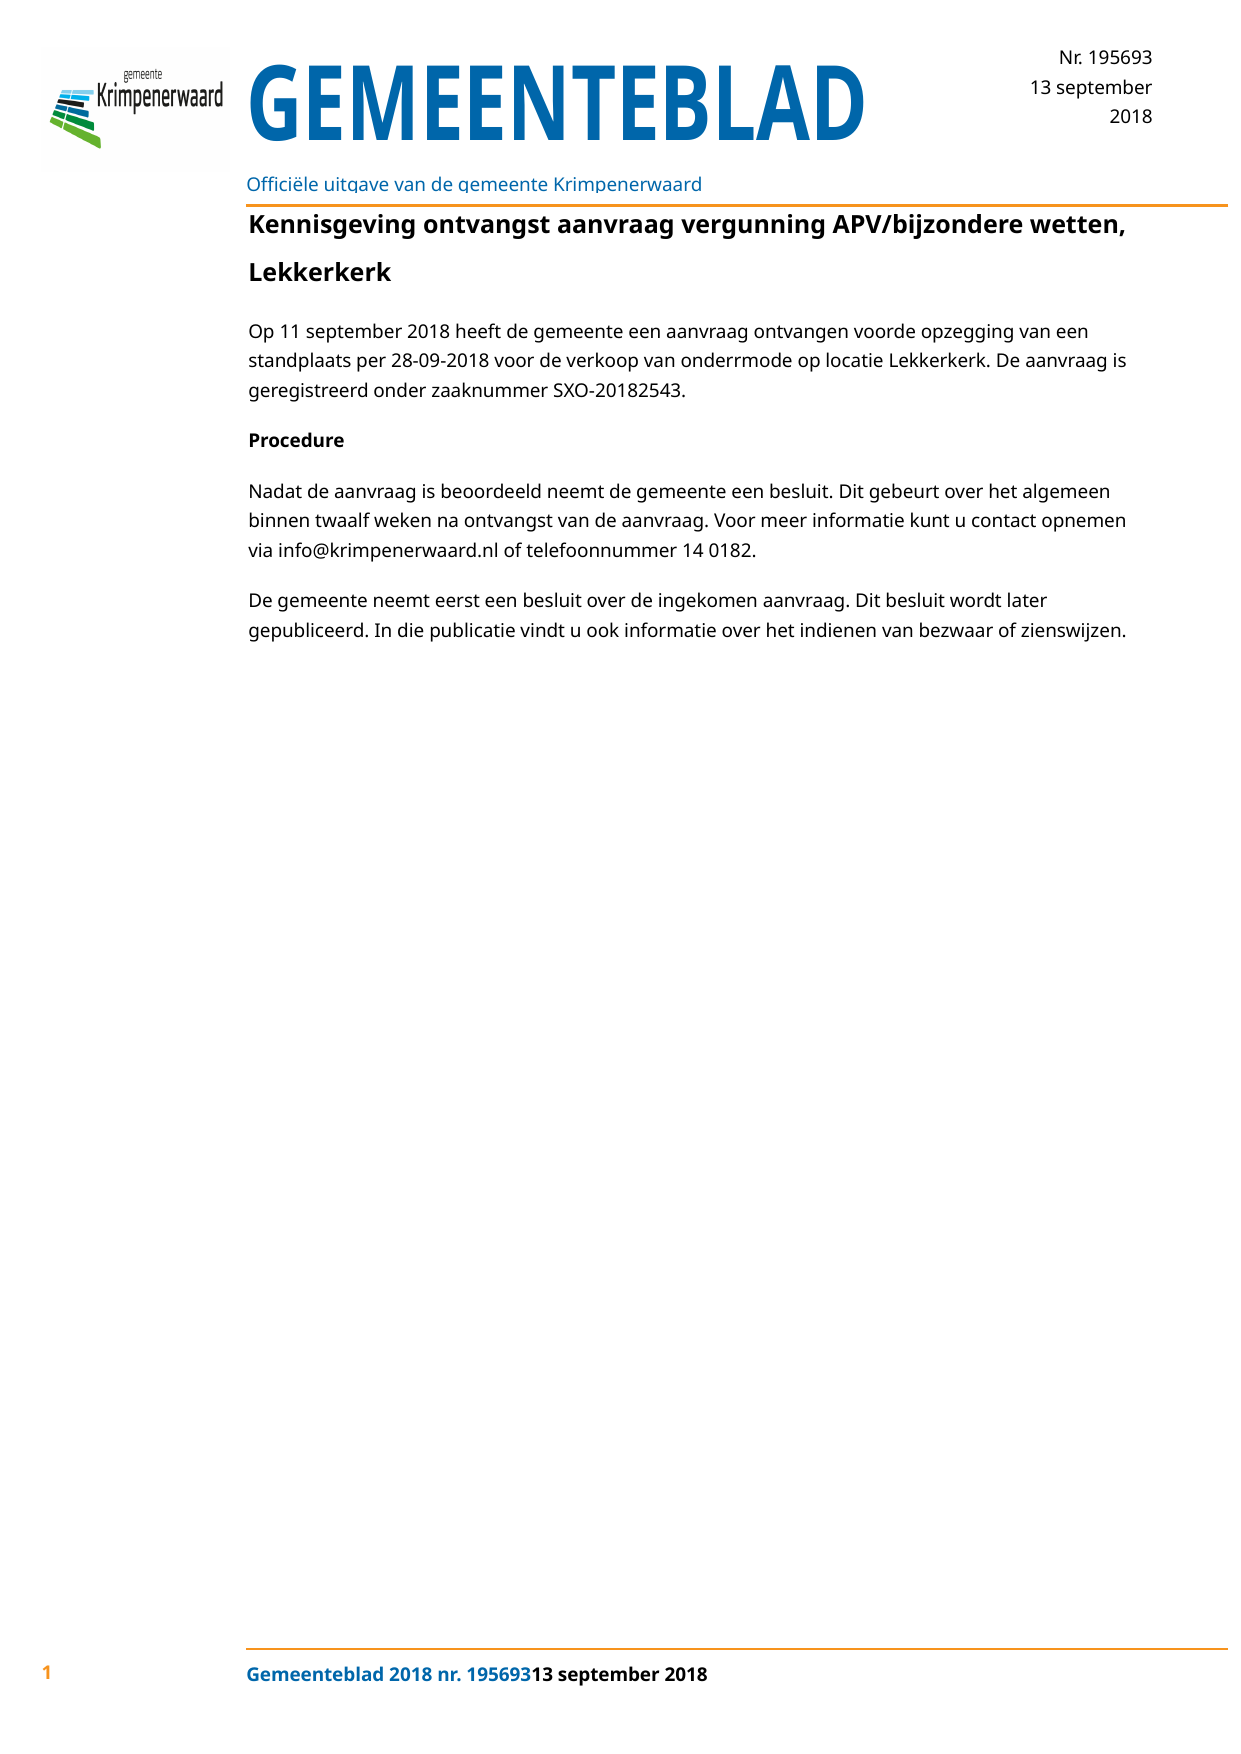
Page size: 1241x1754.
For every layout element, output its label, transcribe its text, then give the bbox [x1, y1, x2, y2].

text Kennisgeving ontvangst aanvraag vergunning APV/bijzondere wetten, Lekkerkerk [248, 207, 1152, 288]
text Procedure [248, 427, 1152, 453]
text Op 11 september 2018 heeft de gemeente een aanvraag ontvangen voorde opzegging van een standplaats per 28-09-2018 voor de verkoop van onderrmode op locatie Lekkerkerk. De aanvraag is geregistreerd onder zaaknummer SXO-20182543. [248, 318, 1152, 403]
text Nadat de aanvraag is beoordeeld neemt de gemeente een besluit. Dit gebeurt over het algemeen binnen twaalf weken na ontvangst van de aanvraag. Voor meer informatie kunt u contact opnemen via info@krimpenerwaard.nl of telefoonnummer 14 0182. [248, 478, 1152, 563]
picture [41, 47, 231, 172]
text De gemeente neemt eerst een besluit over de ingekomen aanvraag. Dit besluit wordt later gepubliceerd. In die publicatie vindt u ook informatie over het indienen van bezwaar of zienswijzen. [248, 587, 1152, 643]
